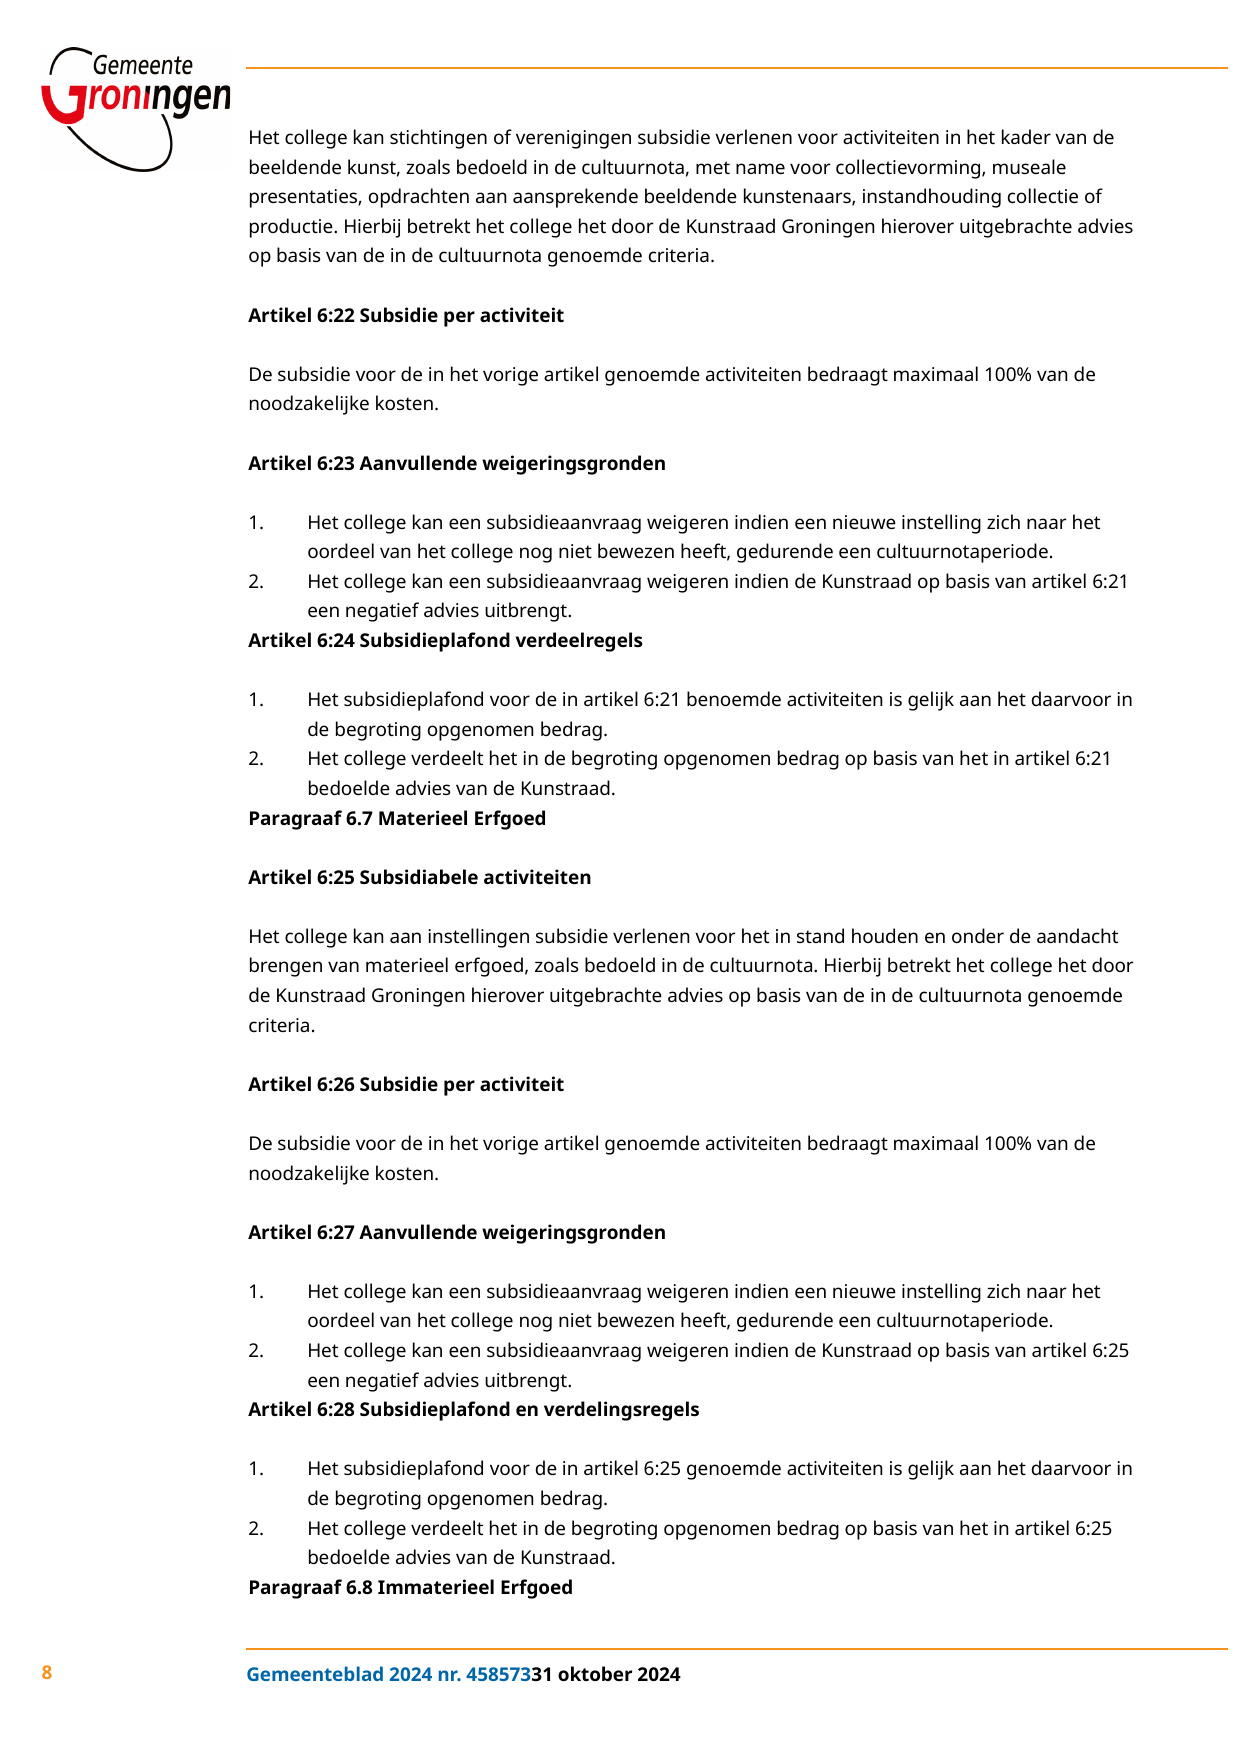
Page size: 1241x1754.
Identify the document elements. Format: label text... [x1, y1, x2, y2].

text Artikel 6:28 Subsidieplafond en verdelingsregels [248, 1396, 1152, 1422]
text De subsidie voor de in het vorige artikel genoemde activiteiten bedraagt maximaal 100% van de noodzakelijke kosten. [248, 361, 1152, 416]
list Het college verdeelt het in de begroting opgenomen bedrag op basis van het in artikel 6:21 bedoelde advies van de Kunstraad. [248, 746, 1152, 801]
text Paragraaf 6.7 Materieel Erfgoed [248, 805, 1152, 831]
list Het college kan een subsidieaanvraag weigeren indien de Kunstraad op basis van artikel 6:21 een negatief advies uitbrengt. [248, 568, 1152, 623]
text De subsidie voor de in het vorige artikel genoemde activiteiten bedraagt maximaal 100% van de noodzakelijke kosten. [248, 1130, 1152, 1186]
text Artikel 6:24 Subsidieplafond verdeelregels [248, 627, 1152, 653]
text Het college kan aan instellingen subsidie verlenen voor het in stand houden en onder de aandacht brengen van materieel erfgoed, zoals bedoeld in de cultuurnota. Hierbij betrekt het college het door de Kunstraad Groningen hierover uitgebrachte advies op basis van de in de cultuurnota genoemde criteria. [248, 923, 1152, 1038]
text Paragraaf 6.8 Immaterieel Erfgoed [248, 1574, 1152, 1600]
list Het subsidieplafond voor de in artikel 6:25 genoemde activiteiten is gelijk aan het daarvoor in de begroting opgenomen bedrag. [248, 1456, 1152, 1511]
picture [41, 47, 231, 172]
text Artikel 6:27 Aanvullende weigeringsgronden [248, 1219, 1152, 1245]
text Het college kan stichtingen of verenigingen subsidie verlenen voor activiteiten in het kader van de beeldende kunst, zoals bedoeld in de cultuurnota, met name voor collectievorming, museale presentaties, opdrachten aan aansprekende beeldende kunstenaars, instandhouding collectie of productie. Hierbij betrekt het college het door de Kunstraad Groningen hierover uitgebrachte advies op basis van de in de cultuurnota genoemde criteria. [248, 124, 1152, 268]
list Het college kan een subsidieaanvraag weigeren indien een nieuwe instelling zich naar het oordeel van het college nog niet bewezen heeft, gedurende een cultuurnotaperiode. [248, 1278, 1152, 1333]
text Artikel 6:22 Subsidie per activiteit [248, 302, 1152, 328]
text Artikel 6:23 Aanvullende weigeringsgronden [248, 450, 1152, 476]
list Het college kan een subsidieaanvraag weigeren indien de Kunstraad op basis van artikel 6:25 een negatief advies uitbrengt. [248, 1337, 1152, 1393]
list Het college kan een subsidieaanvraag weigeren indien een nieuwe instelling zich naar het oordeel van het college nog niet bewezen heeft, gedurende een cultuurnotaperiode. [248, 509, 1152, 564]
text Artikel 6:25 Subsidiabele activiteiten [248, 864, 1152, 890]
list Het subsidieplafond voor de in artikel 6:21 benoemde activiteiten is gelijk aan het daarvoor in de begroting opgenomen bedrag. [248, 686, 1152, 742]
text Artikel 6:26 Subsidie per activiteit [248, 1071, 1152, 1097]
list Het college verdeelt het in de begroting opgenomen bedrag op basis van het in artikel 6:25 bedoelde advies van de Kunstraad. [248, 1515, 1152, 1570]
